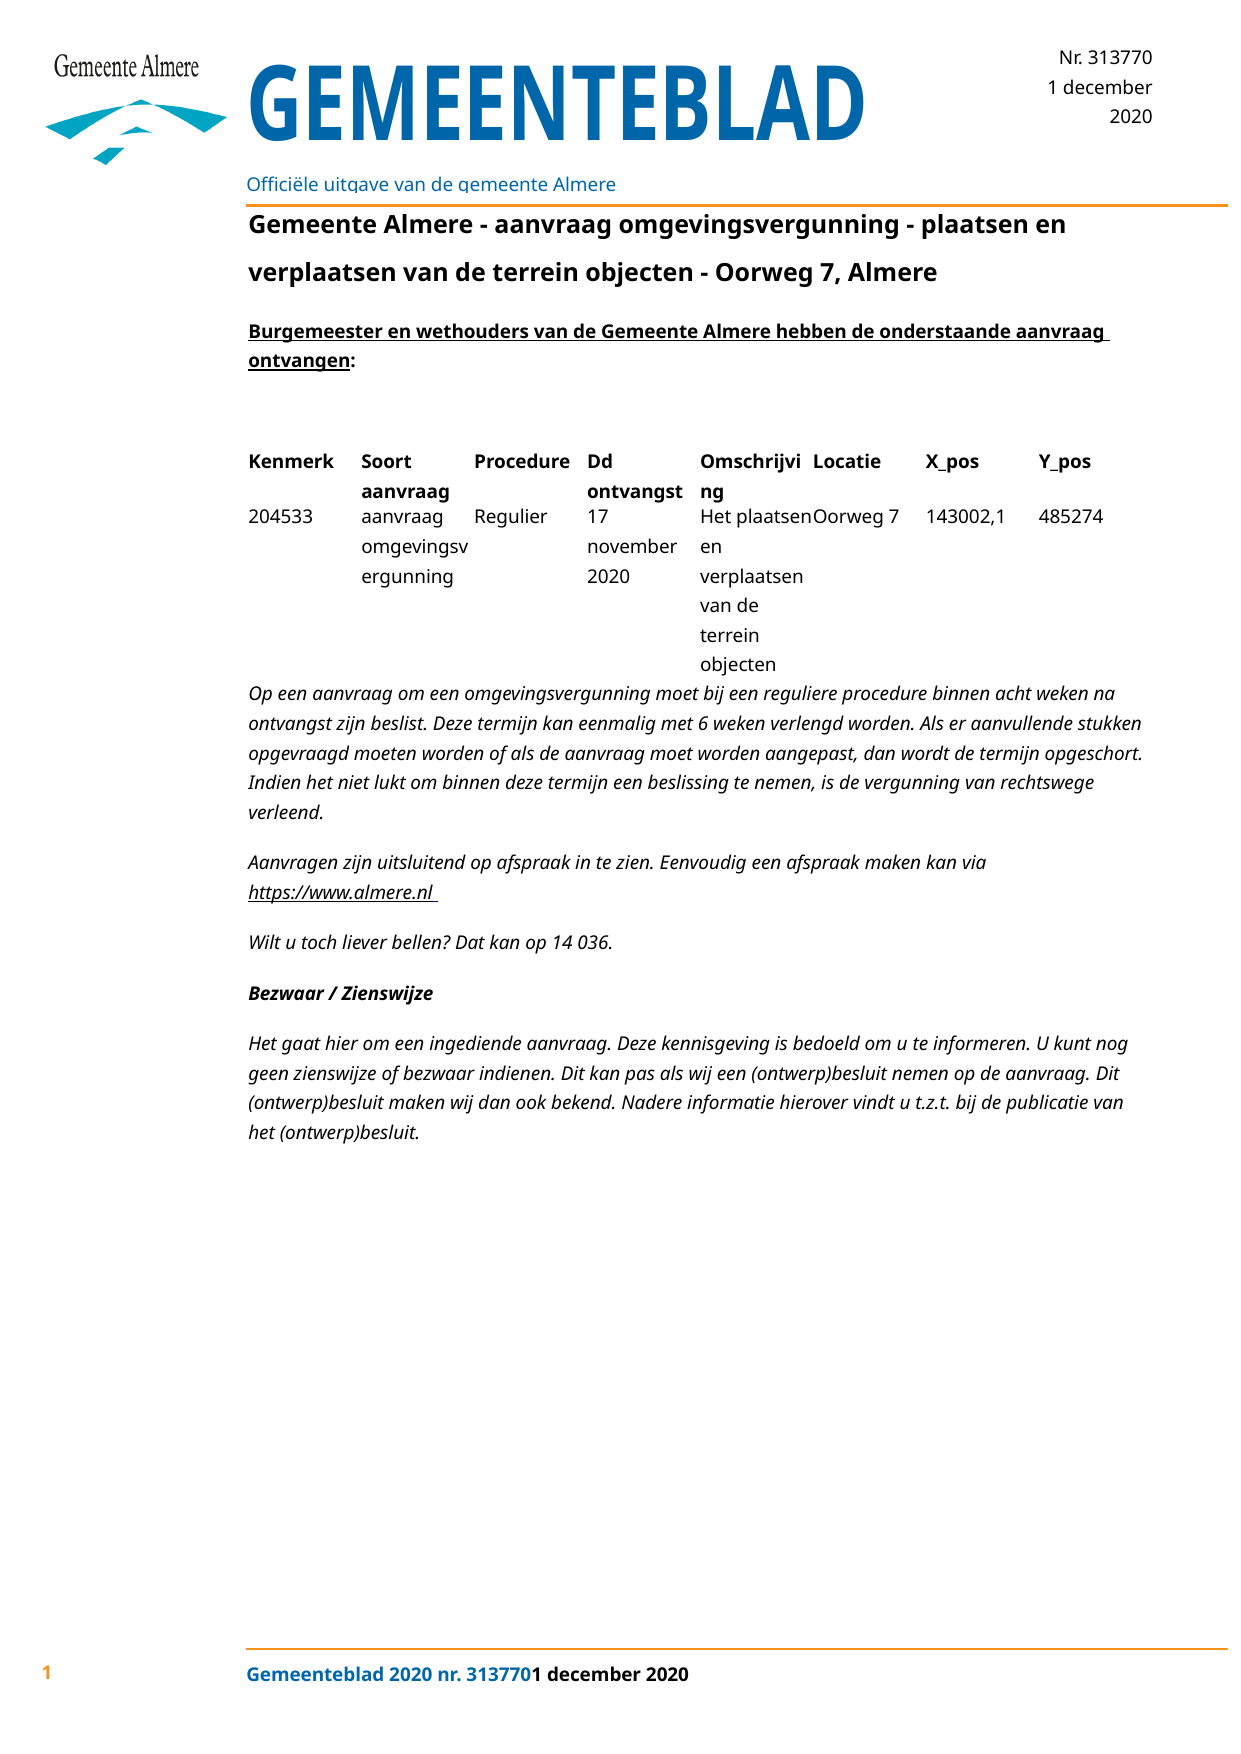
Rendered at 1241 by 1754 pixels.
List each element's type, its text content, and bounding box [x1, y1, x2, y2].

text Op een aanvraag om een omgevingsvergunning moet bij een reguliere procedure binnen acht weken na ontvangst zijn beslist. Deze termijn kan eenmalig met 6 weken verlengd worden. Als er aanvullende stukken opgevraagd moeten worden of als de aanvraag moet worden aangepast, dan wordt de termijn opgeschort. Indien het niet lukt om binnen deze termijn een beslissing te nemen, is de vergunning van rechtswege verleend. [248, 681, 1152, 825]
table_header Y_pos [1039, 449, 1152, 504]
text Wilt u toch liever bellen? Dat kan op 14 036. [248, 929, 1152, 955]
text Gemeente Almere - aanvraag omgevingsvergunning - plaatsen en verplaatsen van de terrein objecten - Oorweg 7, Almere [248, 207, 1152, 288]
text Burgemeester en wethouders van de Gemeente Almere hebben de onderstaande aanvraag ontvangen: [248, 318, 1152, 373]
text Het gaat hier om een ingediende aanvraag. Deze kennisgeving is bedoeld om u te informeren. U kunt nog geen zienswijze of bezwaar indienen. Dit kan pas als wij een (ontwerp)besluit nemen op de aanvraag. Dit (ontwerp)besluit maken wij dan ook bekend. Nadere informatie hierover vindt u t.z.t. bij de publicatie van het (ontwerp)besluit. [248, 1030, 1152, 1145]
table_cell Oorweg 7 [813, 504, 926, 677]
table_header Kenmerk [248, 449, 361, 504]
table_cell 17 november 2020 [587, 504, 700, 677]
table_header Soort aanvraag [361, 449, 474, 504]
table_header Locatie [813, 449, 926, 504]
table_cell 485274 [1039, 504, 1152, 677]
text Bezwaar / Zienswijze [248, 980, 1152, 1006]
picture [41, 47, 231, 172]
table_cell aanvraag omgevingsvergunning [361, 504, 474, 677]
table_header Dd ontvangst [587, 449, 700, 504]
table_header Omschrijving [700, 449, 813, 504]
table_cell 204533 [248, 504, 361, 677]
table_cell 143002,1 [926, 504, 1038, 677]
table_header Procedure [474, 449, 587, 504]
table_cell Regulier [474, 504, 587, 677]
text Aanvragen zijn uitsluitend op afspraak in te zien. Eenvoudig een afspraak maken kan via https://www.almere.nl [248, 849, 1152, 905]
table_cell Het plaatsen en verplaatsen van de terrein objecten [700, 504, 813, 677]
table_header X_pos [926, 449, 1038, 504]
